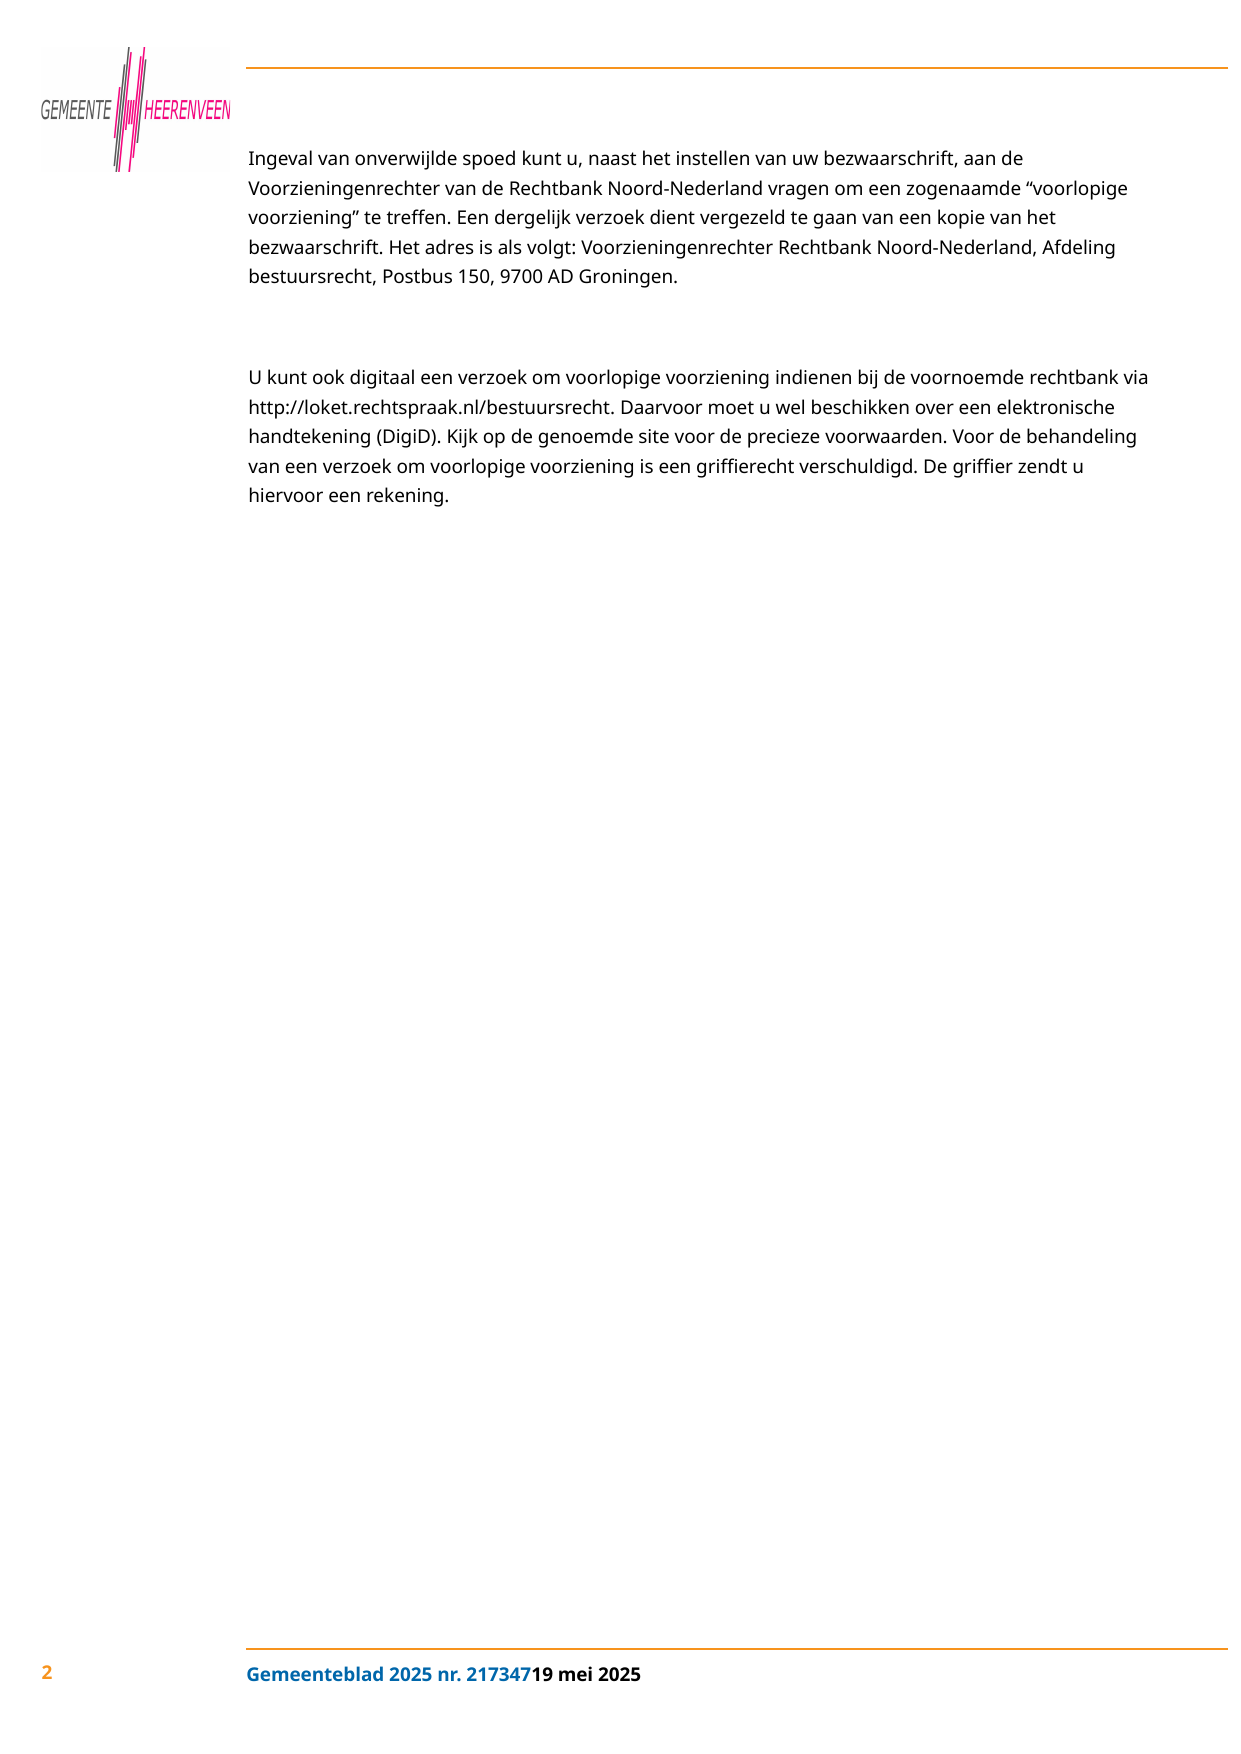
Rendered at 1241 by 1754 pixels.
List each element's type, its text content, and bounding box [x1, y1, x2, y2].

picture [41, 47, 231, 172]
text U kunt ook digitaal een verzoek om voorlopige voorziening indienen bij de voornoemde rechtbank via http://loket.rechtspraak.nl/bestuursrecht. Daarvoor moet u wel beschikken over een elektronische handtekening (DigiD). Kijk op de genoemde site voor de precieze voorwaarden. Voor de behandeling van een verzoek om voorlopige voorziening is een griffierecht verschuldigd. De griffier zendt u hiervoor een rekening. [248, 364, 1152, 508]
text Ingeval van onverwijlde spoed kunt u, naast het instellen van uw bezwaarschrift, aan de Voorzieningenrechter van de Rechtbank Noord-Nederland vragen om een zogenaamde “voorlopige voorziening” te treffen. Een dergelijk verzoek dient vergezeld te gaan van een kopie van het bezwaarschrift. Het adres is als volgt: Voorzieningenrechter Rechtbank Noord-Nederland, Afdeling bestuursrecht, Postbus 150, 9700 AD Groningen. [248, 145, 1152, 289]
